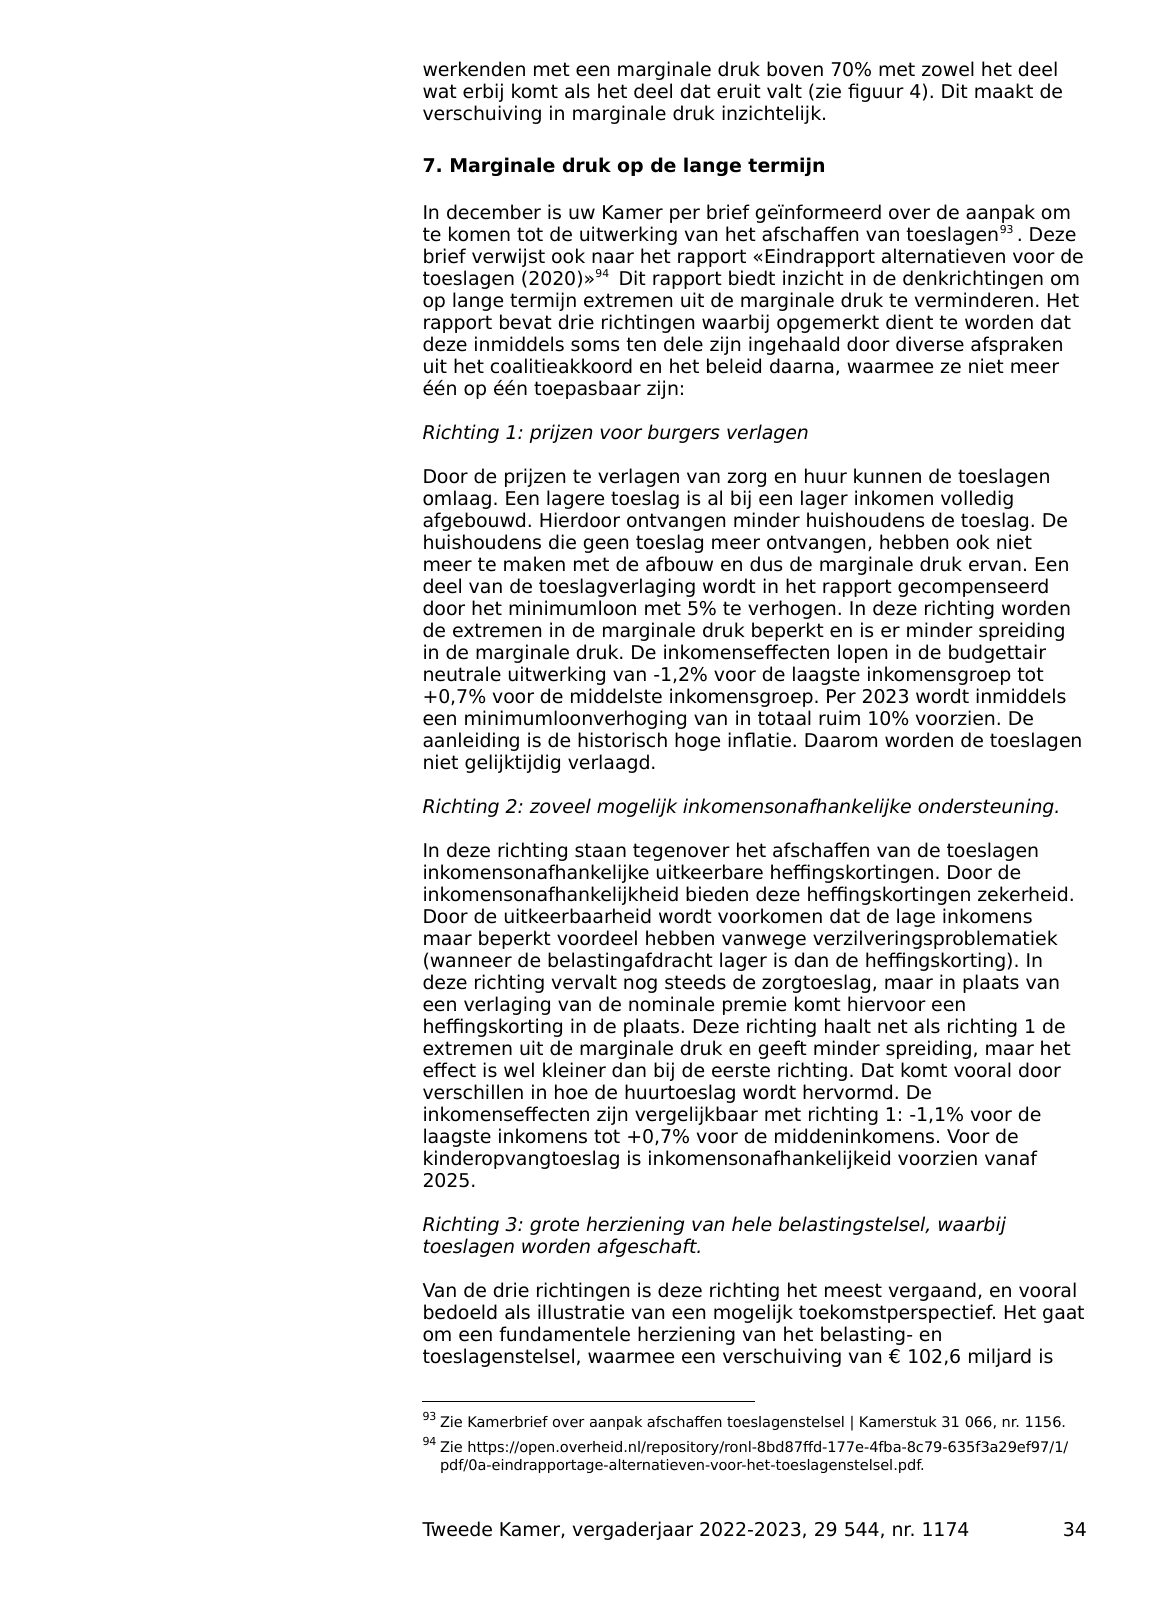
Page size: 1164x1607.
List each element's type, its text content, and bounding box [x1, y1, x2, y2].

text In deze richting staan tegenover het afschaffen van de toeslagen inkomensonafhankelijke uitkeerbare heffingskortingen. Door de inkomensonafhankelijkheid bieden deze heffingskortingen zekerheid. Door de uitkeerbaarheid wordt voorkomen dat de lage inkomens maar beperkt voordeel hebben vanwege verzilveringsproblematiek (wanneer de belastingafdracht lager is dan de heffingskorting). In deze richting vervalt nog steeds de zorgtoeslag, maar in plaats van een verlaging van de nominale premie komt hiervoor een heffingskorting in de plaats. Deze richting haalt net als richting 1 de extremen uit de marginale druk en geeft minder spreiding, maar het effect is wel kleiner dan bij de eerste richting. Dat komt vooral door verschillen in hoe de huurtoeslag wordt hervormd. De inkomenseffecten zijn vergelijkbaar met richting 1: -1,1% voor de laagste inkomens tot +0,7% voor de middeninkomens. Voor de kinderopvangtoeslag is inkomensonafhankelijkeid voorzien vanaf 2025. [422, 840, 1087, 1192]
text Zie https://open.overheid.nl/repository/ronl-8bd87ffd-177e-4fba-8c79-635f3a29ef97/1/pdf/0a-eindrapportage-alternatieven-voor-het-toeslagenstelsel.pdf. [422, 1435, 1087, 1474]
text In december is uw Kamer per brief geïnformeerd over de aanpak om te komen tot de uitwerking van het afschaffen van toeslagen. Deze brief verwijst ook naar het rapport «Eindrapport alternatieven voor de toeslagen (2020)» Dit rapport biedt inzicht in de denkrichtingen om op lange termijn extremen uit de marginale druk te verminderen. Het rapport bevat drie richtingen waarbij opgemerkt dient te worden dat deze inmiddels soms ten dele zijn ingehaald door diverse afspraken uit het coalitieakkoord en het beleid daarna, waarmee ze niet meer één op één toepasbaar zijn: [422, 202, 1087, 400]
text Door de prijzen te verlagen van zorg en huur kunnen de toeslagen omlaag. Een lagere toeslag is al bij een lager inkomen volledig afgebouwd. Hierdoor ontvangen minder huishoudens de toeslag. De huishoudens die geen toeslag meer ontvangen, hebben ook niet meer te maken met de afbouw en dus de marginale druk ervan. Een deel van de toeslagverlaging wordt in het rapport gecompenseerd door het minimumloon met 5% te verhogen. In deze richting worden de extremen in de marginale druk beperkt en is er minder spreiding in de marginale druk. De inkomenseffecten lopen in de budgettair neutrale uitwerking van -1,2% voor de laagste inkomensgroep tot +0,7% voor de middelste inkomensgroep. Per 2023 wordt inmiddels een minimumloonverhoging van in totaal ruim 10% voorzien. De aanleiding is de historisch hoge inflatie. Daarom worden de toeslagen niet gelijktijdig verlaagd. [422, 466, 1087, 774]
subtitle Richting 1: prijzen voor burgers verlagen [422, 422, 1087, 444]
subtitle Richting 2: zoveel mogelijk inkomensonafhankelijke ondersteuning. [422, 796, 1087, 818]
subtitle Richting 3: grote herziening van hele belastingstelsel, waarbij toeslagen worden afgeschaft. [422, 1214, 1087, 1258]
text Zie Kamerbrief over aanpak afschaffen toeslagenstelsel | Kamerstuk 31 066, nr. 1156. [422, 1410, 1087, 1432]
text Van de drie richtingen is deze richting het meest vergaand, en vooral bedoeld als illustratie van een mogelijk toekomstperspectief. Het gaat om een fundamentele herziening van het belasting- en toeslagenstelsel, waarmee een verschuiving van € 102,6 miljard is [422, 1280, 1087, 1368]
text werkenden met een marginale druk boven 70% met zowel het deel wat erbij komt als het deel dat eruit valt (zie figuur 4). Dit maakt de verschuiving in marginale druk inzichtelijk. [422, 59, 1087, 125]
subtitle 7. Marginale druk op de lange termijn [422, 155, 1087, 177]
